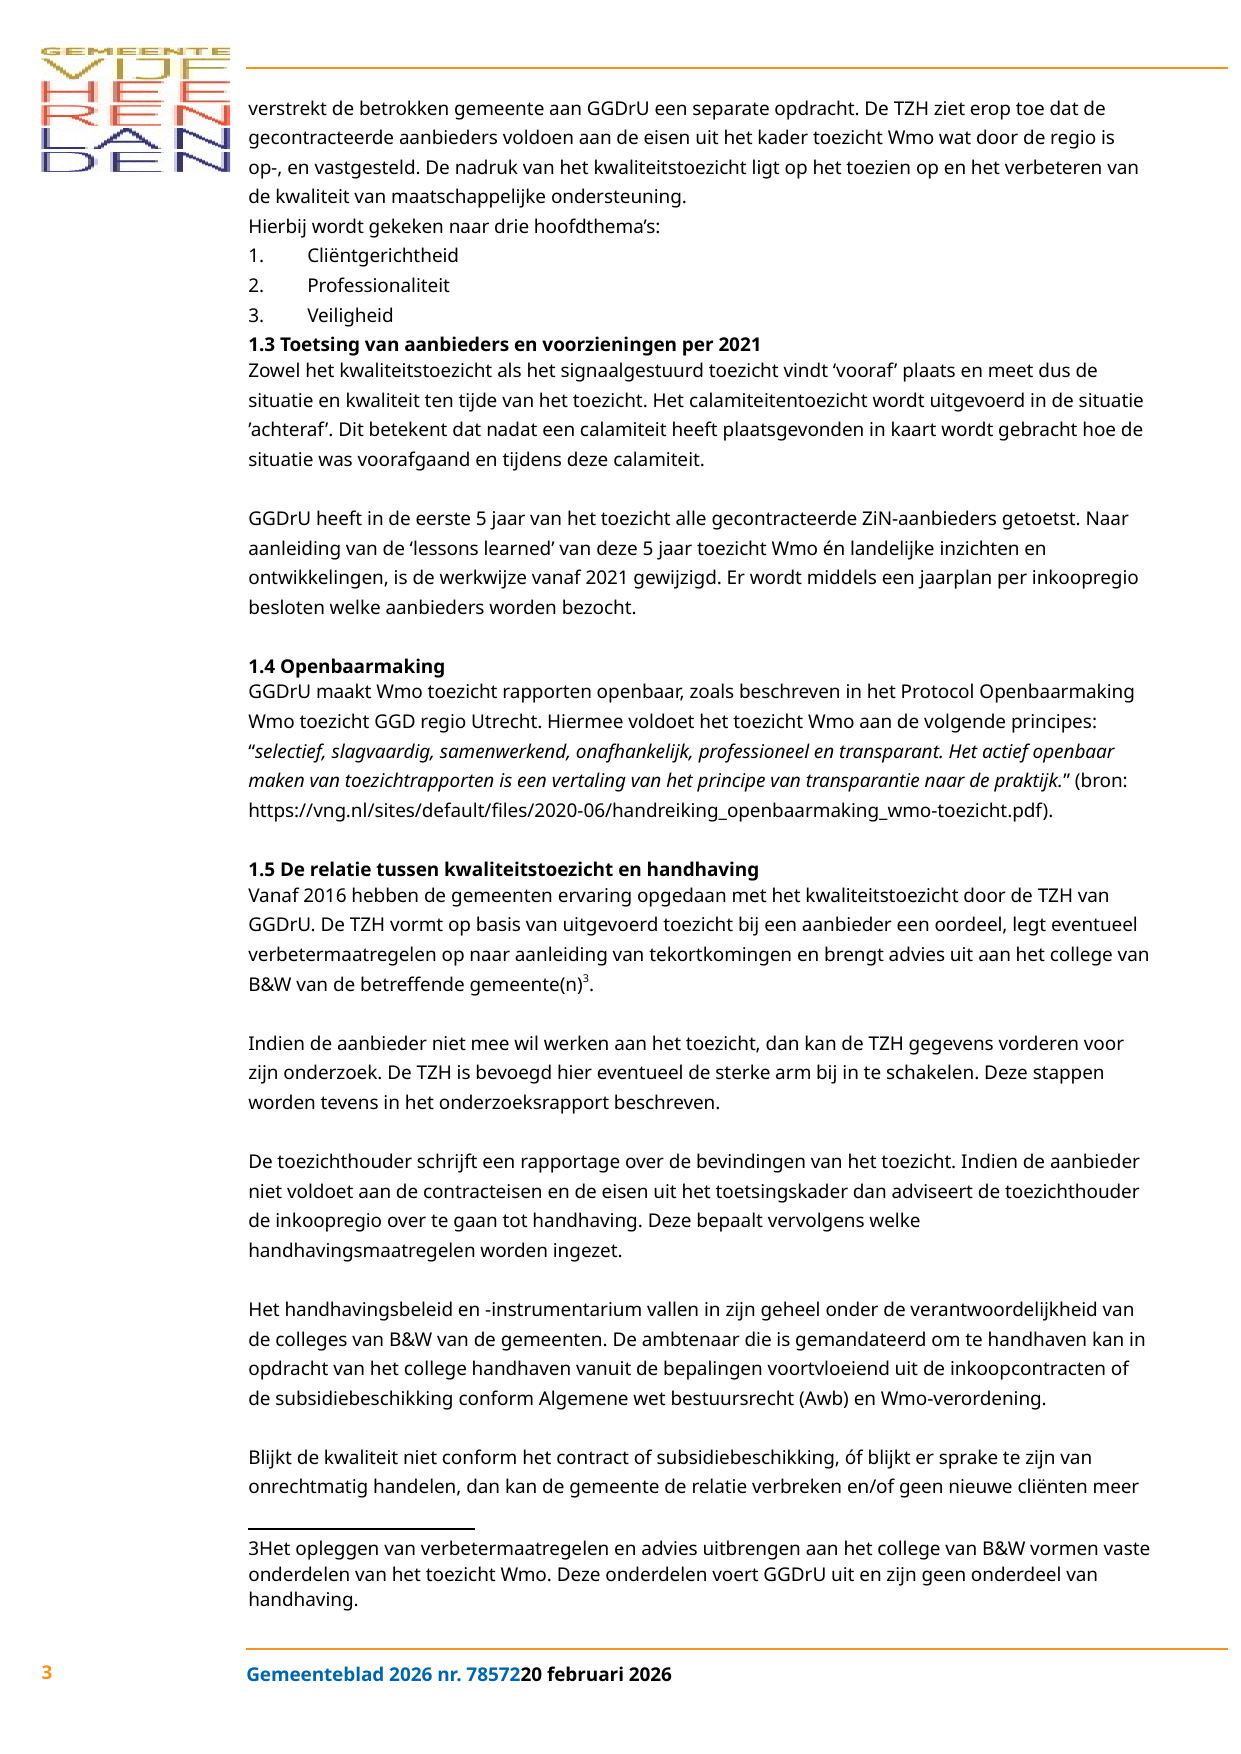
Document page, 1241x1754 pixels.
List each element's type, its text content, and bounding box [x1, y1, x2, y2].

text Blijkt de kwaliteit niet conform het contract of subsidiebeschikking, óf blijkt er sprake te zijn van onrechtmatig handelen, dan kan de gemeente de relatie verbreken en/of geen nieuwe cliënten meer [248, 1444, 1152, 1499]
list Cliëntgerichtheid [248, 243, 1152, 268]
text Het handhavingsbeleid en -instrumentarium vallen in zijn geheel onder de verantwoordelijkheid van de colleges van B&W van de gemeenten. De ambtenaar die is gemandateerd om te handhaven kan in opdracht van het college handhaven vanuit de bepalingen voortvloeiend uit de inkoopcontracten of de subsidiebeschikking conform Algemene wet bestuursrecht (Awb) en Wmo-verordening. [248, 1296, 1152, 1411]
list Professionaliteit [248, 272, 1152, 298]
text 1.5 De relatie tussen kwaliteitstoezicht en handhaving [248, 856, 1152, 882]
text verstrekt de betrokken gemeente aan GGDrU een separate opdracht. De TZH ziet erop toe dat de gecontracteerde aanbieders voldoen aan de eisen uit het kader toezicht Wmo wat door de regio is op-, en vastgesteld. De nadruk van het kwaliteitstoezicht ligt op het toezien op en het verbeteren van de kwaliteit van maatschappelijke ondersteuning. [248, 95, 1152, 209]
text Zowel het kwaliteitstoezicht als het signaalgestuurd toezicht vindt ‘vooraf’ plaats en meet dus de situatie en kwaliteit ten tijde van het toezicht. Het calamiteitentoezicht wordt uitgevoerd in de situatie ’achteraf’. Dit betekent dat nadat een calamiteit heeft plaatsgevonden in kaart wordt gebracht hoe de situatie was voorafgaand en tijdens deze calamiteit. [248, 357, 1152, 472]
picture [41, 47, 231, 172]
text GGDrU maakt Wmo toezicht rapporten openbaar, zoals beschreven in het Protocol Openbaarmaking Wmo toezicht GGD regio Utrecht. Hiermee voldoet het toezicht Wmo aan de volgende principes: “selectief, slagvaardig, samenwerkend, onafhankelijk, professioneel en transparant. Het actief openbaar maken van toezichtrapporten is een vertaling van het principe van transparantie naar de praktijk.” (bron: https://vng.nl/sites/default/files/2020-06/handreiking_openbaarmaking_wmo-toezicht.pdf). [248, 679, 1152, 823]
text Hierbij wordt gekeken naar drie hoofdthema’s: [248, 213, 1152, 239]
text Vanaf 2016 hebben de gemeenten ervaring opgedaan met het kwaliteitstoezicht door de TZH van GGDrU. De TZH vormt op basis van uitgevoerd toezicht bij een aanbieder een oordeel, legt eventueel verbetermaatregelen op naar aanleiding van tekortkomingen en brengt advies uit aan het college van B&W van de betreffende gemeente(n). [248, 882, 1152, 996]
text 1.3 Toetsing van aanbieders en voorzieningen per 2021 [248, 331, 1152, 357]
text 1.4 Openbaarmaking [248, 653, 1152, 679]
text Het opleggen van verbetermaatregelen en advies uitbrengen aan het college van B&W vormen vaste onderdelen van het toezicht Wmo. Deze onderdelen voert GGDrU uit en zijn geen onderdeel van handhaving. [248, 1535, 1152, 1612]
text Indien de aanbieder niet mee wil werken aan het toezicht, dan kan de TZH gegevens vorderen voor zijn onderzoek. De TZH is bevoegd hier eventueel de sterke arm bij in te schakelen. Deze stappen worden tevens in het onderzoeksrapport beschreven. [248, 1030, 1152, 1115]
list Veiligheid [248, 302, 1152, 328]
text De toezichthouder schrijft een rapportage over de bevindingen van het toezicht. Indien de aanbieder niet voldoet aan de contracteisen en de eisen uit het toetsingskader dan adviseert de toezichthouder de inkoopregio over te gaan tot handhaving. Deze bepaalt vervolgens welke handhavingsmaatregelen worden ingezet. [248, 1148, 1152, 1263]
text GGDrU heeft in de eerste 5 jaar van het toezicht alle gecontracteerde ZiN-aanbieders getoetst. Naar aanleiding van de ‘lessons learned’ van deze 5 jaar toezicht Wmo én landelijke inzichten en ontwikkelingen, is de werkwijze vanaf 2021 gewijzigd. Er wordt middels een jaarplan per inkoopregio besloten welke aanbieders worden bezocht. [248, 505, 1152, 619]
